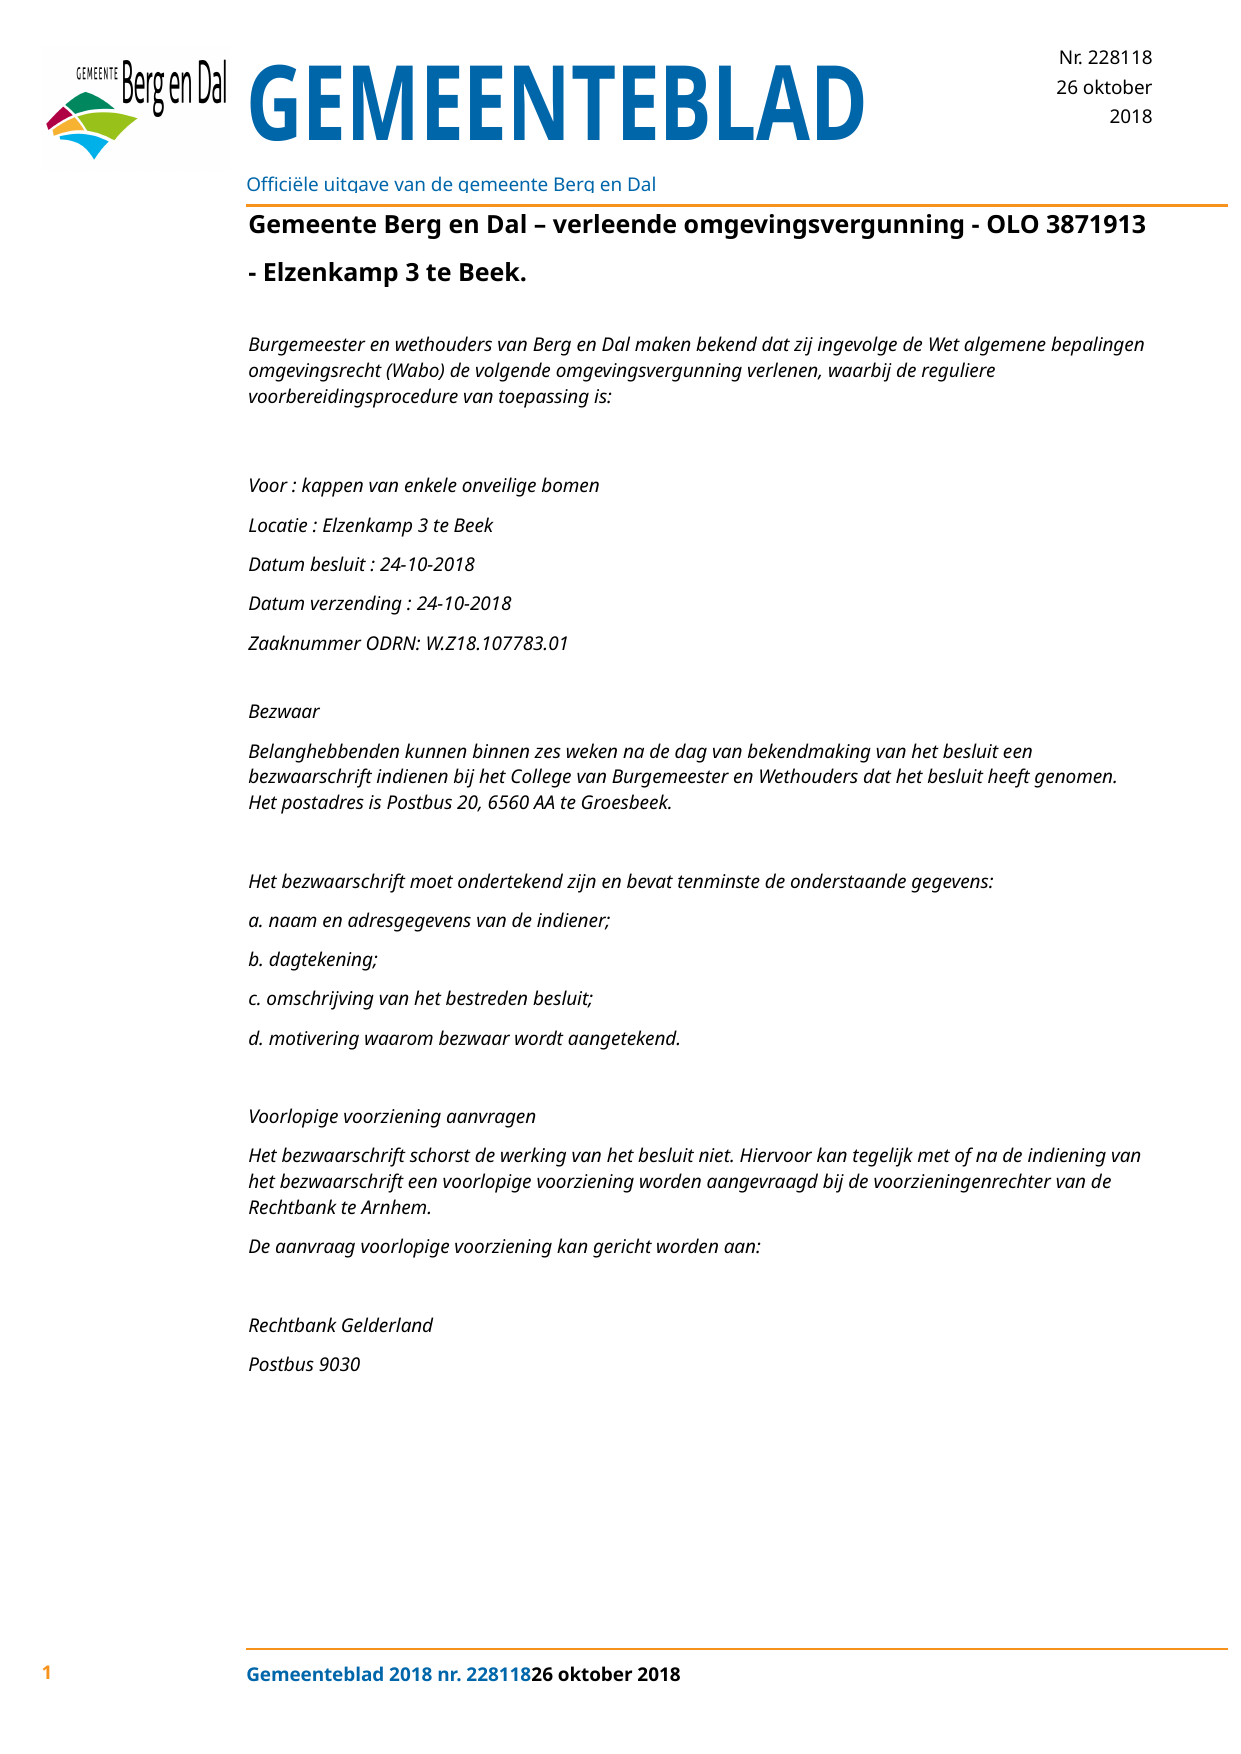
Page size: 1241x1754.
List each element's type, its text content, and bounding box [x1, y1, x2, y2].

text Datum verzending : 24-10-2018 [248, 590, 1152, 616]
text d. motivering waarom bezwaar wordt aangetekend. [248, 1025, 1152, 1051]
text Gemeente Berg en Dal – verleende omgevingsvergunning - OLO 3871913 - Elzenkamp 3 te Beek. [248, 207, 1152, 288]
text Datum besluit : 24-10-2018 [248, 551, 1152, 577]
text Het bezwaarschrift moet ondertekend zijn en bevat tenminste de onderstaande gegevens: [248, 868, 1152, 893]
text b. dagtekening; [248, 946, 1152, 972]
text Zaaknummer ODRN: W.Z18.107783.01 [248, 630, 1152, 655]
text Postbus 9030 [248, 1351, 1152, 1377]
text a. naam en adresgegevens van de indiener; [248, 907, 1152, 933]
text Rechtbank Gelderland [248, 1312, 1152, 1338]
text Bezwaar [248, 698, 1152, 724]
text Belanghebbenden kunnen binnen zes weken na de dag van bekendmaking van het besluit een bezwaarschrift indienen bij het College van Burgemeester en Wethouders dat het besluit heeft genomen. Het postadres is Postbus 20, 6560 AA te Groesbeek. [248, 738, 1152, 815]
text Locatie : Elzenkamp 3 te Beek [248, 512, 1152, 538]
text Burgemeester en wethouders van Berg en Dal maken bekend dat zij ingevolge de Wet algemene bepalingen omgevingsrecht (Wabo) de volgende omgevingsvergunning verlenen, waarbij de reguliere voorbereidingsprocedure van toepassing is: [248, 331, 1152, 409]
text Voor : kappen van enkele onveilige bomen [248, 473, 1152, 498]
text Voorlopige voorziening aanvragen [248, 1103, 1152, 1129]
text Het bezwaarschrift schorst de werking van het besluit niet. Hiervoor kan tegelijk met of na de indiening van het bezwaarschrift een voorlopige voorziening worden aangevraagd bij de voorzieningenrechter van de Rechtbank te Arnhem. [248, 1143, 1152, 1220]
picture [41, 47, 231, 172]
text c. omschrijving van het bestreden besluit; [248, 986, 1152, 1011]
text De aanvraag voorlopige voorziening kan gericht worden aan: [248, 1233, 1152, 1259]
